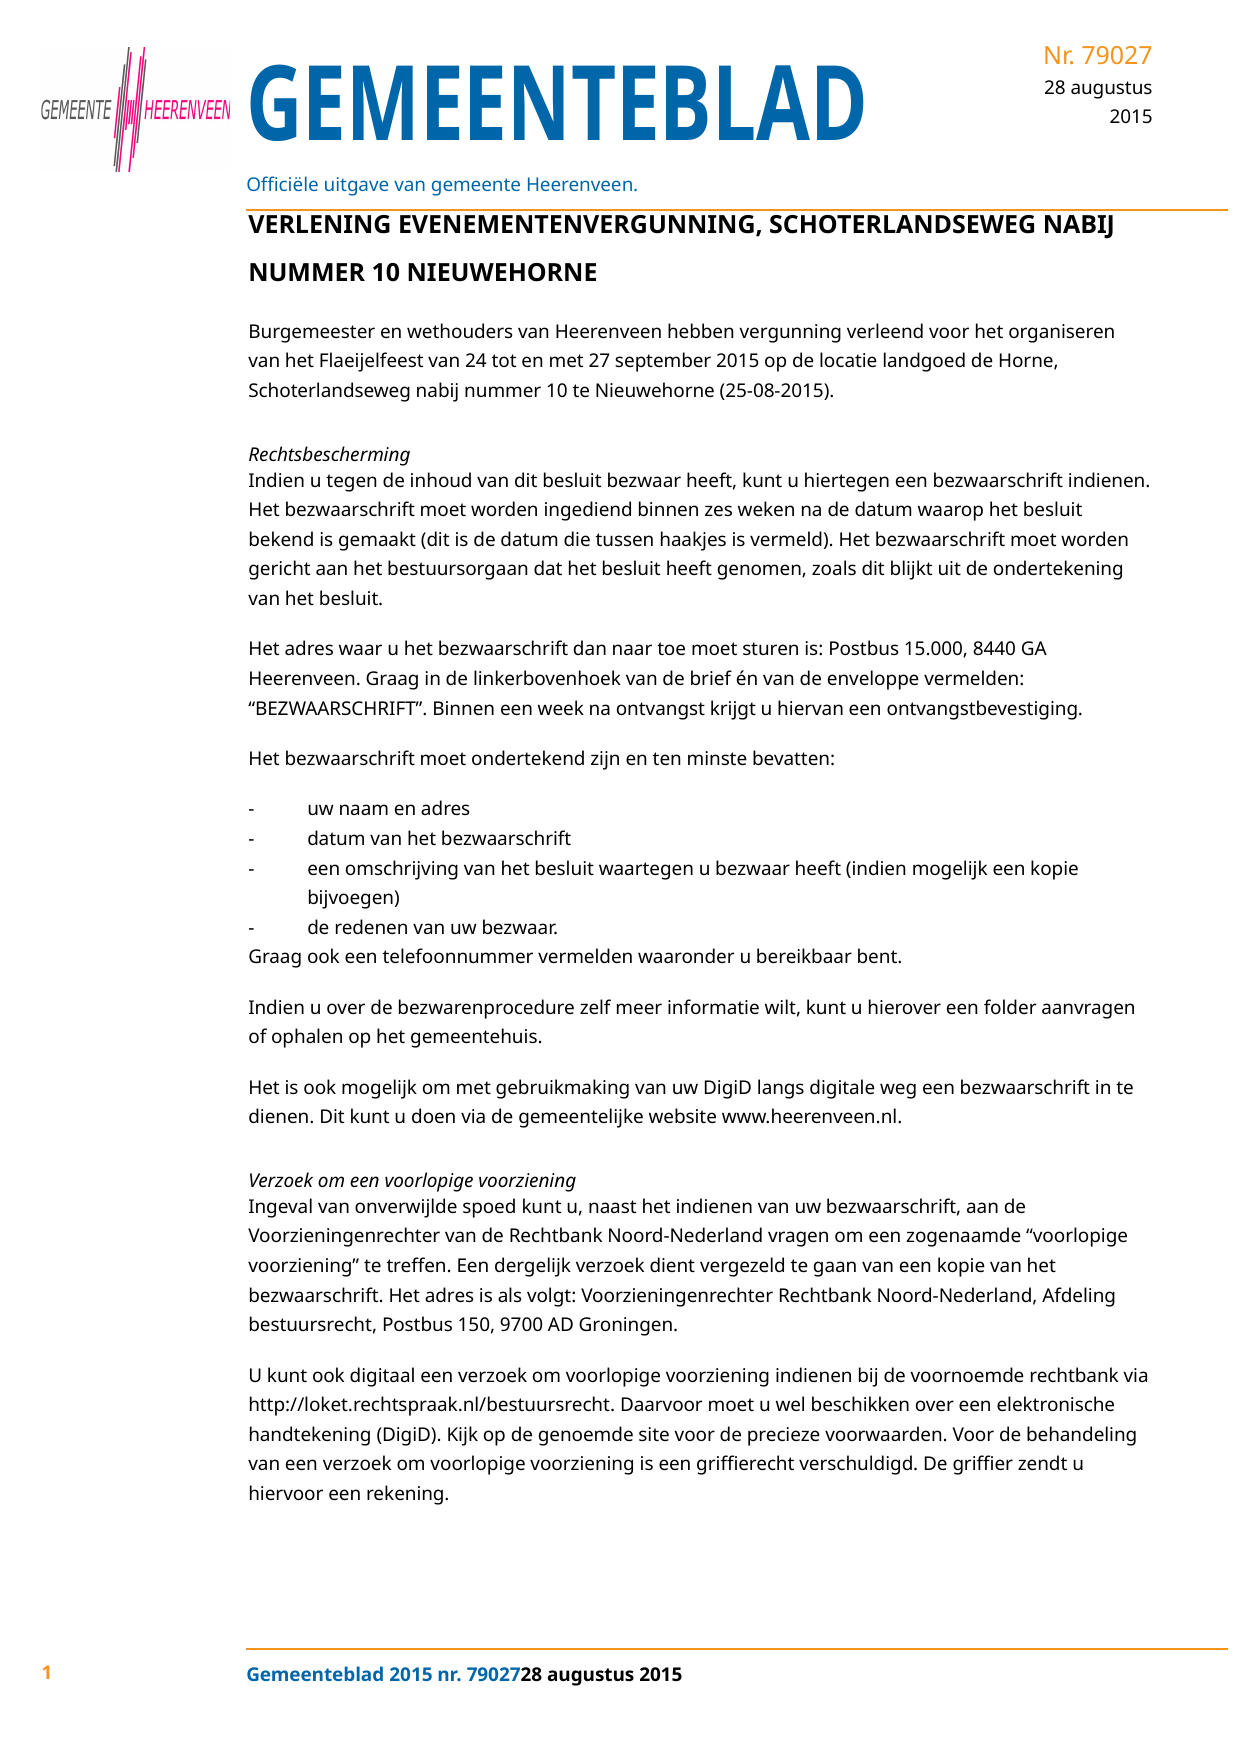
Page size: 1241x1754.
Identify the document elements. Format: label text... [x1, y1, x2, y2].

text Burgemeester en wethouders van Heerenveen hebben vergunning verleend voor het organiseren van het Flaeijelfeest van 24 tot en met 27 september 2015 op de locatie landgoed de Horne, Schoterlandseweg nabij nummer 10 te Nieuwehorne (25-08-2015). [248, 318, 1152, 403]
text Indien u over de bezwarenprocedure zelf meer informatie wilt, kunt u hierover een folder aanvragen of ophalen op het gemeentehuis. [248, 994, 1152, 1049]
text Indien u tegen de inhoud van dit besluit bezwaar heeft, kunt u hiertegen een bezwaarschrift indienen. Het bezwaarschrift moet worden ingediend binnen zes weken na de datum waarop het besluit bekend is gemaakt (dit is de datum die tussen haakjes is vermeld). Het bezwaarschrift moet worden gericht aan het bestuursorgaan dat het besluit heeft genomen, zoals dit blijkt uit de ondertekening van het besluit. [248, 467, 1152, 611]
text VERLENING EVENEMENTENVERGUNNING, SCHOTERLANDSEWEG NABIJ NUMMER 10 NIEUWEHORNE [248, 211, 1152, 288]
text Verzoek om een voorlopige voorziening [248, 1167, 1152, 1193]
text Het is ook mogelijk om met gebruikmaking van uw DigiD langs digitale weg een bezwaarschrift in te dienen. Dit kunt u doen via de gemeentelijke website www.heerenveen.nl. [248, 1074, 1152, 1129]
list de redenen van uw bezwaar. [248, 914, 1152, 939]
text Ingeval van onverwijlde spoed kunt u, naast het indienen van uw bezwaarschrift, aan de Voorzieningenrechter van de Rechtbank Noord-Nederland vragen om een zogenaamde “voorlopige voorziening” te treffen. Een dergelijk verzoek dient vergezeld te gaan van een kopie van het bezwaarschrift. Het adres is als volgt: Voorzieningenrechter Rechtbank Noord-Nederland, Afdeling bestuursrecht, Postbus 150, 9700 AD Groningen. [248, 1193, 1152, 1337]
list een omschrijving van het besluit waartegen u bezwaar heeft (indien mogelijk een kopie bijvoegen) [248, 855, 1152, 910]
text Het adres waar u het bezwaarschrift dan naar toe moet sturen is: Postbus 15.000, 8440 GA Heerenveen. Graag in de linkerbovenhoek van de brief én van de enveloppe vermelden: “BEZWAARSCHRIFT”. Binnen een week na ontvangst krijgt u hiervan een ontvangstbevestiging. [248, 636, 1152, 720]
list uw naam en adres [248, 796, 1152, 821]
text Rechtsbescherming [248, 441, 1152, 467]
text Het bezwaarschrift moet ondertekend zijn en ten minste bevatten: [248, 745, 1152, 771]
picture [41, 47, 231, 172]
text Graag ook een telefoonnummer vermelden waaronder u bereikbaar bent. [248, 943, 1152, 969]
text U kunt ook digitaal een verzoek om voorlopige voorziening indienen bij de voornoemde rechtbank via http://loket.rechtspraak.nl/bestuursrecht. Daarvoor moet u wel beschikken over een elektronische handtekening (DigiD). Kijk op de genoemde site voor de precieze voorwaarden. Voor de behandeling van een verzoek om voorlopige voorziening is een griffierecht verschuldigd. De griffier zendt u hiervoor een rekening. [248, 1362, 1152, 1506]
list datum van het bezwaarschrift [248, 825, 1152, 851]
